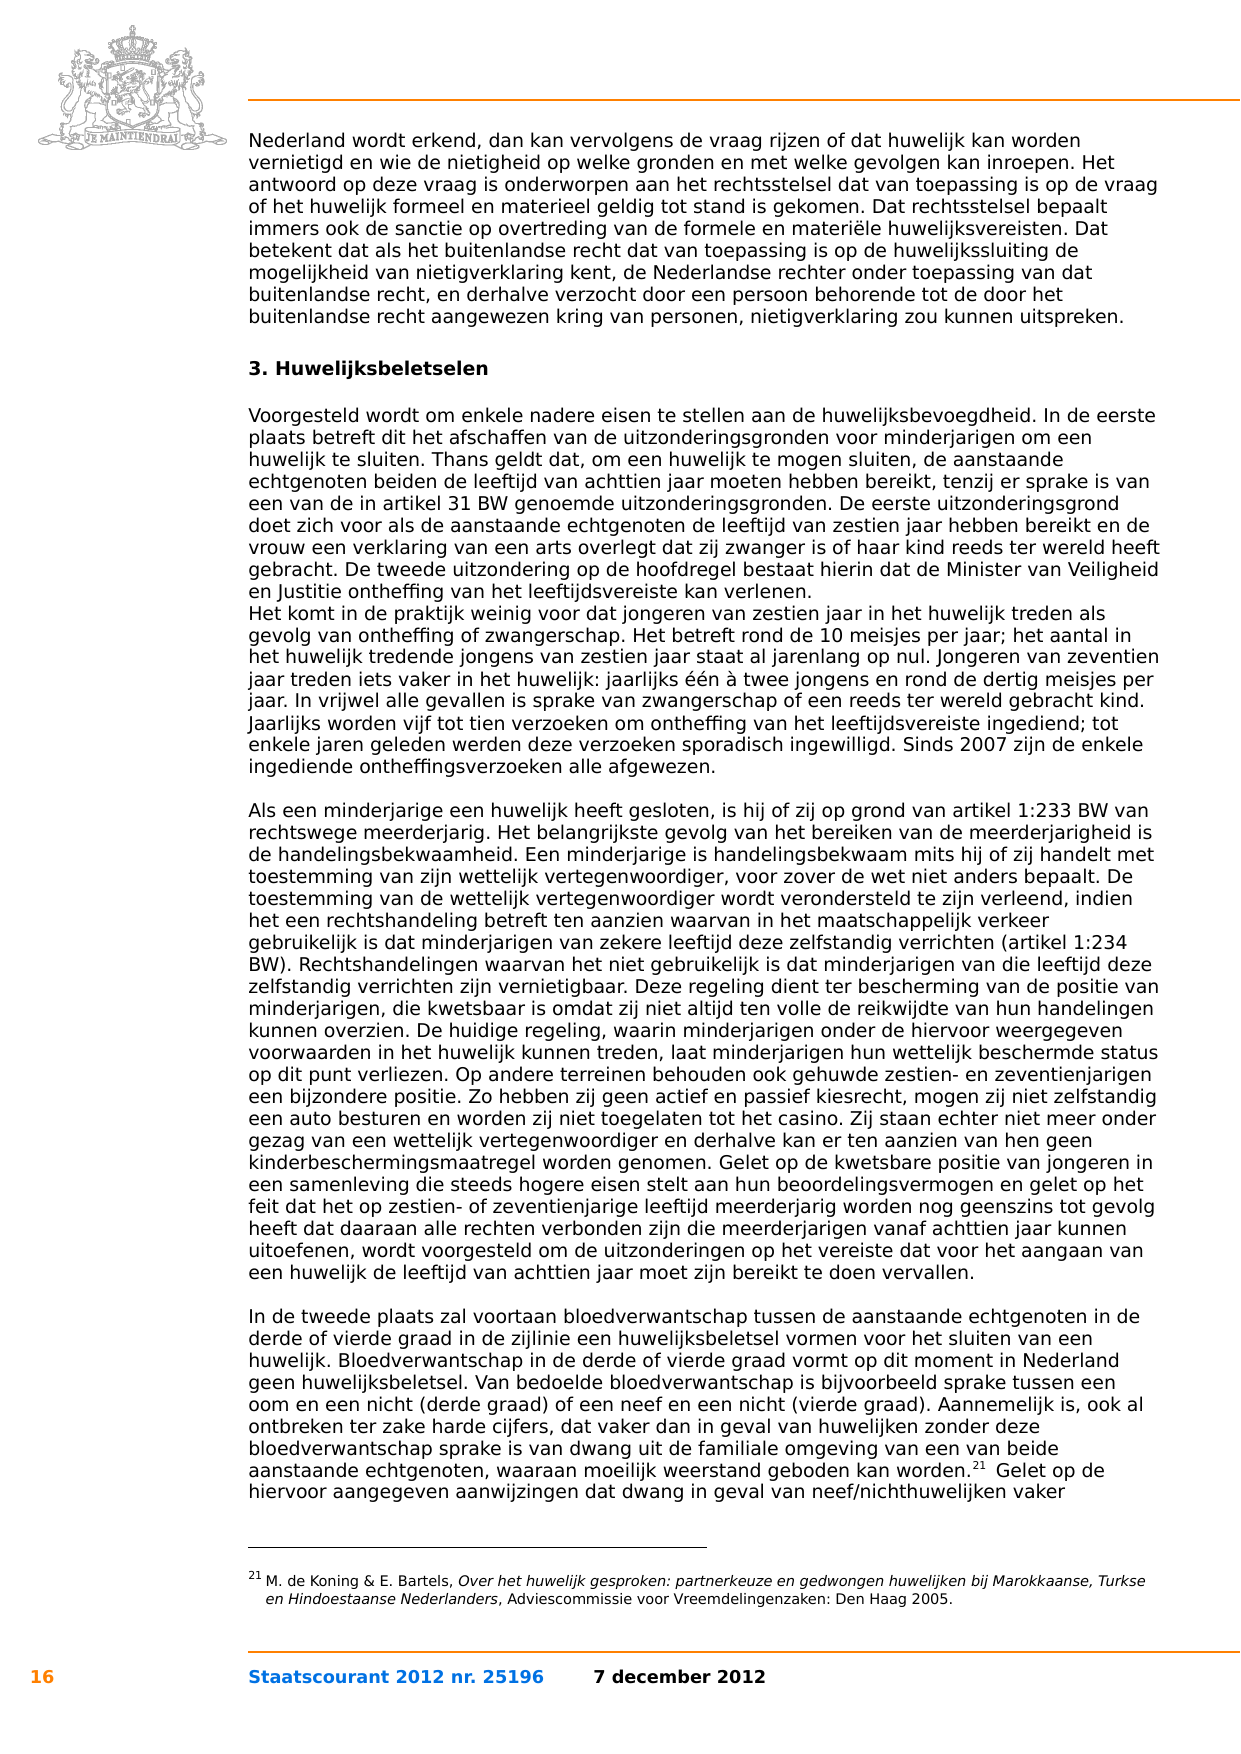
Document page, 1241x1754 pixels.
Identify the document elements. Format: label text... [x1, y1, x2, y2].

text Als een minderjarige een huwelijk heeft gesloten, is hij of zij op grond van artikel 1:233 BW van rechtswege meerderjarig. Het belangrijkste gevolg van het bereiken van de meerderjarigheid is de handelingsbekwaamheid. Een minderjarige is handelingsbekwaam mits hij of zij handelt met toestemming van zijn wettelijk vertegenwoordiger, voor zover de wet niet anders bepaalt. De toestemming van de wettelijk vertegenwoordiger wordt verondersteld te zijn verleend, indien het een rechtshandeling betreft ten aanzien waarvan in het maatschappelijk verkeer gebruikelijk is dat minderjarigen van zekere leeftijd deze zelfstandig verrichten (artikel 1:234 BW). Rechtshandelingen waarvan het niet gebruikelijk is dat minderjarigen van die leeftijd deze zelfstandig verrichten zijn vernietigbaar. Deze regeling dient ter bescherming van de positie van minderjarigen, die kwetsbaar is omdat zij niet altijd ten volle de reikwijdte van hun handelingen kunnen overzien. De huidige regeling, waarin minderjarigen onder de hiervoor weergegeven voorwaarden in het huwelijk kunnen treden, laat minderjarigen hun wettelijk beschermde status op dit punt verliezen. Op andere terreinen behouden ook gehuwde zestien- en zeventienjarigen een bijzondere positie. Zo hebben zij geen actief en passief kiesrecht, mogen zij niet zelfstandig een auto besturen en worden zij niet toegelaten tot het casino. Zij staan echter niet meer onder gezag van een wettelijk vertegenwoordiger en derhalve kan er ten aanzien van hen geen kinderbeschermingsmaatregel worden genomen. Gelet op de kwetsbare positie van jongeren in een samenleving die steeds hogere eisen stelt aan hun beoordelingsvermogen en gelet op het feit dat het op zestien- of zeventienjarige leeftijd meerderjarig worden nog geenszins tot gevolg heeft dat daaraan alle rechten verbonden zijn die meerderjarigen vanaf achttien jaar kunnen uitoefenen, wordt voorgesteld om de uitzonderingen op het vereiste dat voor het aangaan van een huwelijk de leeftijd van achttien jaar moet zijn bereikt te doen vervallen. [248, 800, 1163, 1284]
text Jaarlijks worden vijf tot tien verzoeken om ontheffing van het leeftijdsvereiste ingediend; tot enkele jaren geleden werden deze verzoeken sporadisch ingewilligd. Sinds 2007 zijn de enkele ingediende ontheffingsverzoeken alle afgewezen. [248, 712, 1163, 778]
text In de tweede plaats zal voortaan bloedverwantschap tussen de aanstaande echtgenoten in de derde of vierde graad in de zijlinie een huwelijksbeletsel vormen voor het sluiten van een huwelijk. Bloedverwantschap in de derde of vierde graad vormt op dit moment in Nederland geen huwelijksbeletsel. Van bedoelde bloedverwantschap is bijvoorbeeld sprake tussen een oom en een nicht (derde graad) of een neef en een nicht (vierde graad). Aannemelijk is, ook al ontbreken ter zake harde cijfers, dat vaker dan in geval van huwelijken zonder deze bloedverwantschap sprake is van dwang uit de familiale omgeving van een van beide aanstaande echtgenoten, waaraan moeilijk weerstand geboden kan worden. Gelet op de hiervoor aangegeven aanwijzingen dat dwang in geval van neef/nichthuwelijken vaker [248, 1306, 1163, 1503]
text M. de Koning & E. Bartels, Over het huwelijk gesproken: partnerkeuze en gedwongen huwelijken bij Marokkaanse, Turkse en Hindoestaanse Nederlanders, Adviescommissie voor Vreemdelingenzaken: Den Haag 2005. [248, 1569, 1163, 1608]
text Nederland wordt erkend, dan kan vervolgens de vraag rijzen of dat huwelijk kan worden vernietigd en wie de nietigheid op welke gronden en met welke gevolgen kan inroepen. Het antwoord op deze vraag is onderworpen aan het rechtsstelsel dat van toepassing is op de vraag of het huwelijk formeel en materieel geldig tot stand is gekomen. Dat rechtsstelsel bepaalt immers ook de sanctie op overtreding van de formele en materiële huwelijksvereisten. Dat betekent dat als het buitenlandse recht dat van toepassing is op de huwelijkssluiting de mogelijkheid van nietigverklaring kent, de Nederlandse rechter onder toepassing van dat buitenlandse recht, en derhalve verzocht door een persoon behorende tot de door het buitenlandse recht aangewezen kring van personen, nietigverklaring zou kunnen uitspreken. [248, 130, 1163, 328]
subtitle 3. Huwelijksbeletselen [248, 358, 1163, 380]
text Het komt in de praktijk weinig voor dat jongeren van zestien jaar in het huwelijk treden als gevolg van ontheffing of zwangerschap. Het betreft rond de 10 meisjes per jaar; het aantal in het huwelijk tredende jongens van zestien jaar staat al jarenlang op nul. Jongeren van zeventien jaar treden iets vaker in het huwelijk: jaarlijks één à twee jongens en rond de dertig meisjes per jaar. In vrijwel alle gevallen is sprake van zwangerschap of een reeds ter wereld gebracht kind. [248, 602, 1163, 712]
picture [38, 25, 227, 150]
text Voorgesteld wordt om enkele nadere eisen te stellen aan de huwelijksbevoegdheid. In de eerste plaats betreft dit het afschaffen van de uitzonderingsgronden voor minderjarigen om een huwelijk te sluiten. Thans geldt dat, om een huwelijk te mogen sluiten, de aanstaande echtgenoten beiden de leeftijd van achttien jaar moeten hebben bereikt, tenzij er sprake is van een van de in artikel 31 BW genoemde uitzonderingsgronden. De eerste uitzonderingsgrond doet zich voor als de aanstaande echtgenoten de leeftijd van zestien jaar hebben bereikt en de vrouw een verklaring van een arts overlegt dat zij zwanger is of haar kind reeds ter wereld heeft gebracht. De tweede uitzondering op de hoofdregel bestaat hierin dat de Minister van Veiligheid en Justitie ontheffing van het leeftijdsvereiste kan verlenen. [248, 405, 1163, 602]
